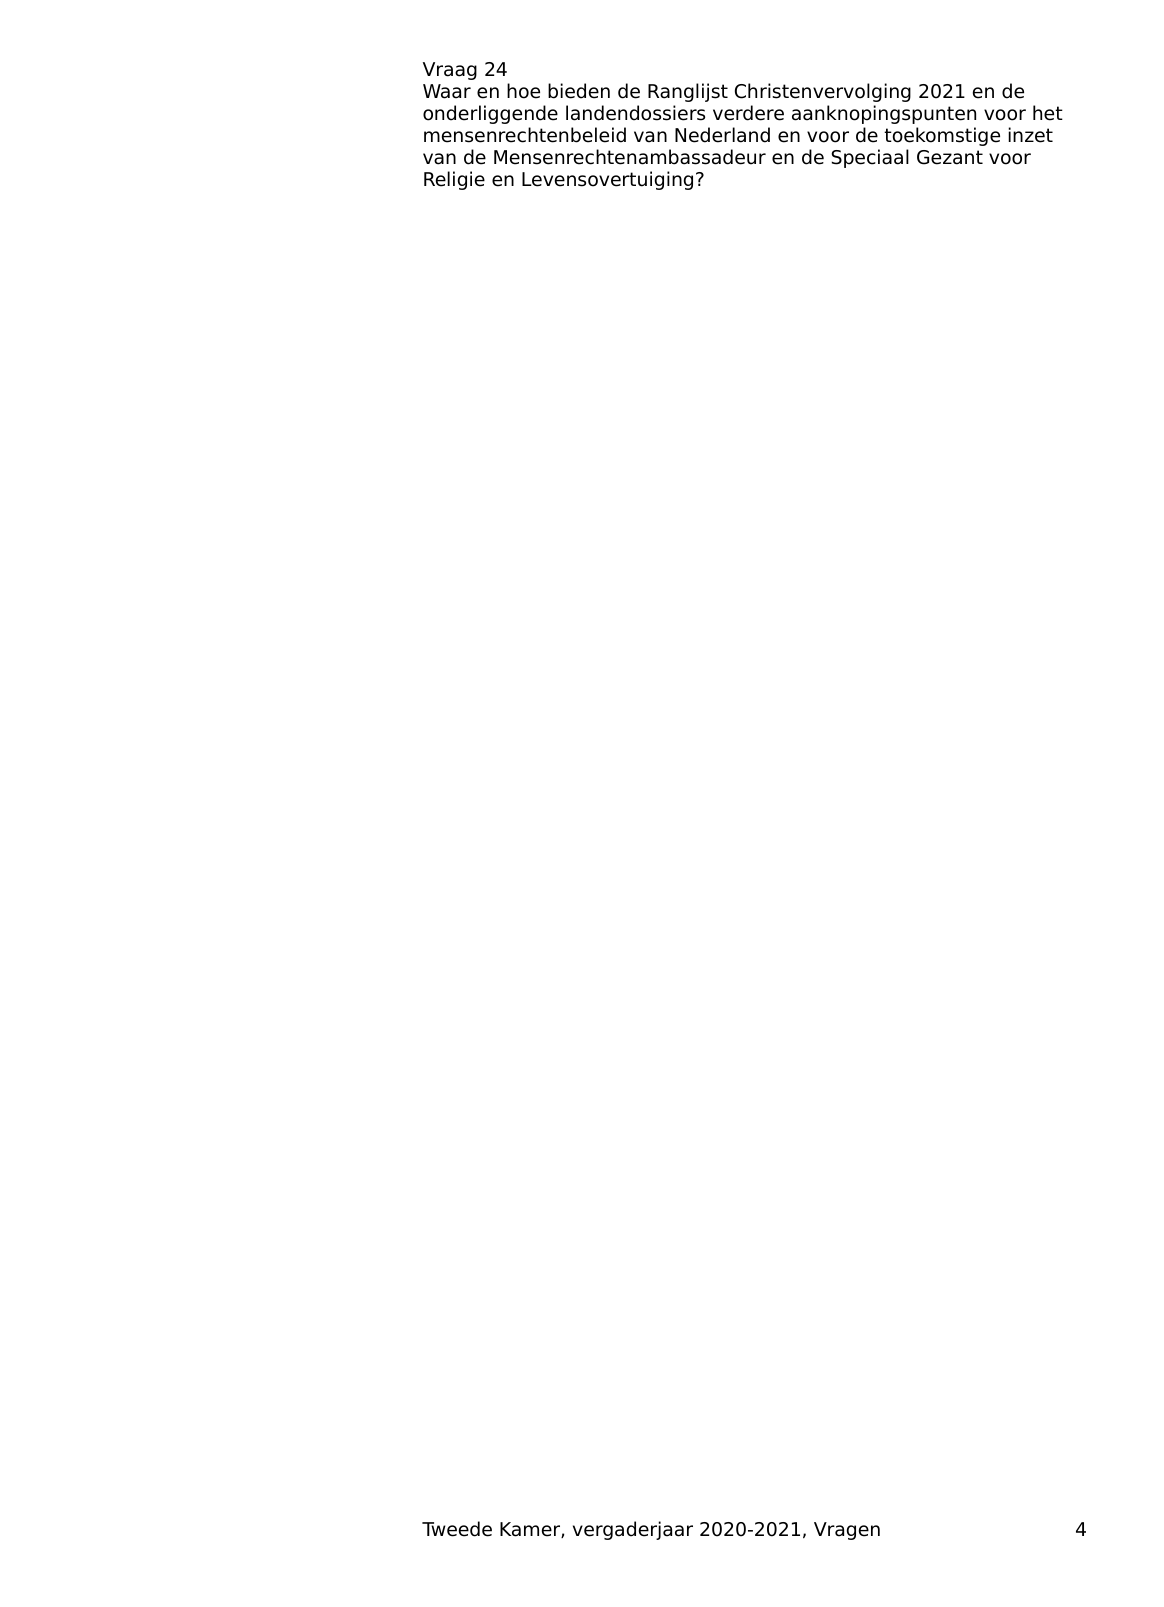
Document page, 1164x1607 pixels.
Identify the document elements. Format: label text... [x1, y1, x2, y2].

text Waar en hoe bieden de Ranglijst Christenvervolging 2021 en de onderliggende landendossiers verdere aanknopingspunten voor het mensenrechtenbeleid van Nederland en voor de toekomstige inzet van de Mensenrechtenambassadeur en de Speciaal Gezant voor Religie en Levensovertuiging? [422, 81, 1087, 191]
text Vraag 24 [422, 59, 1087, 81]
